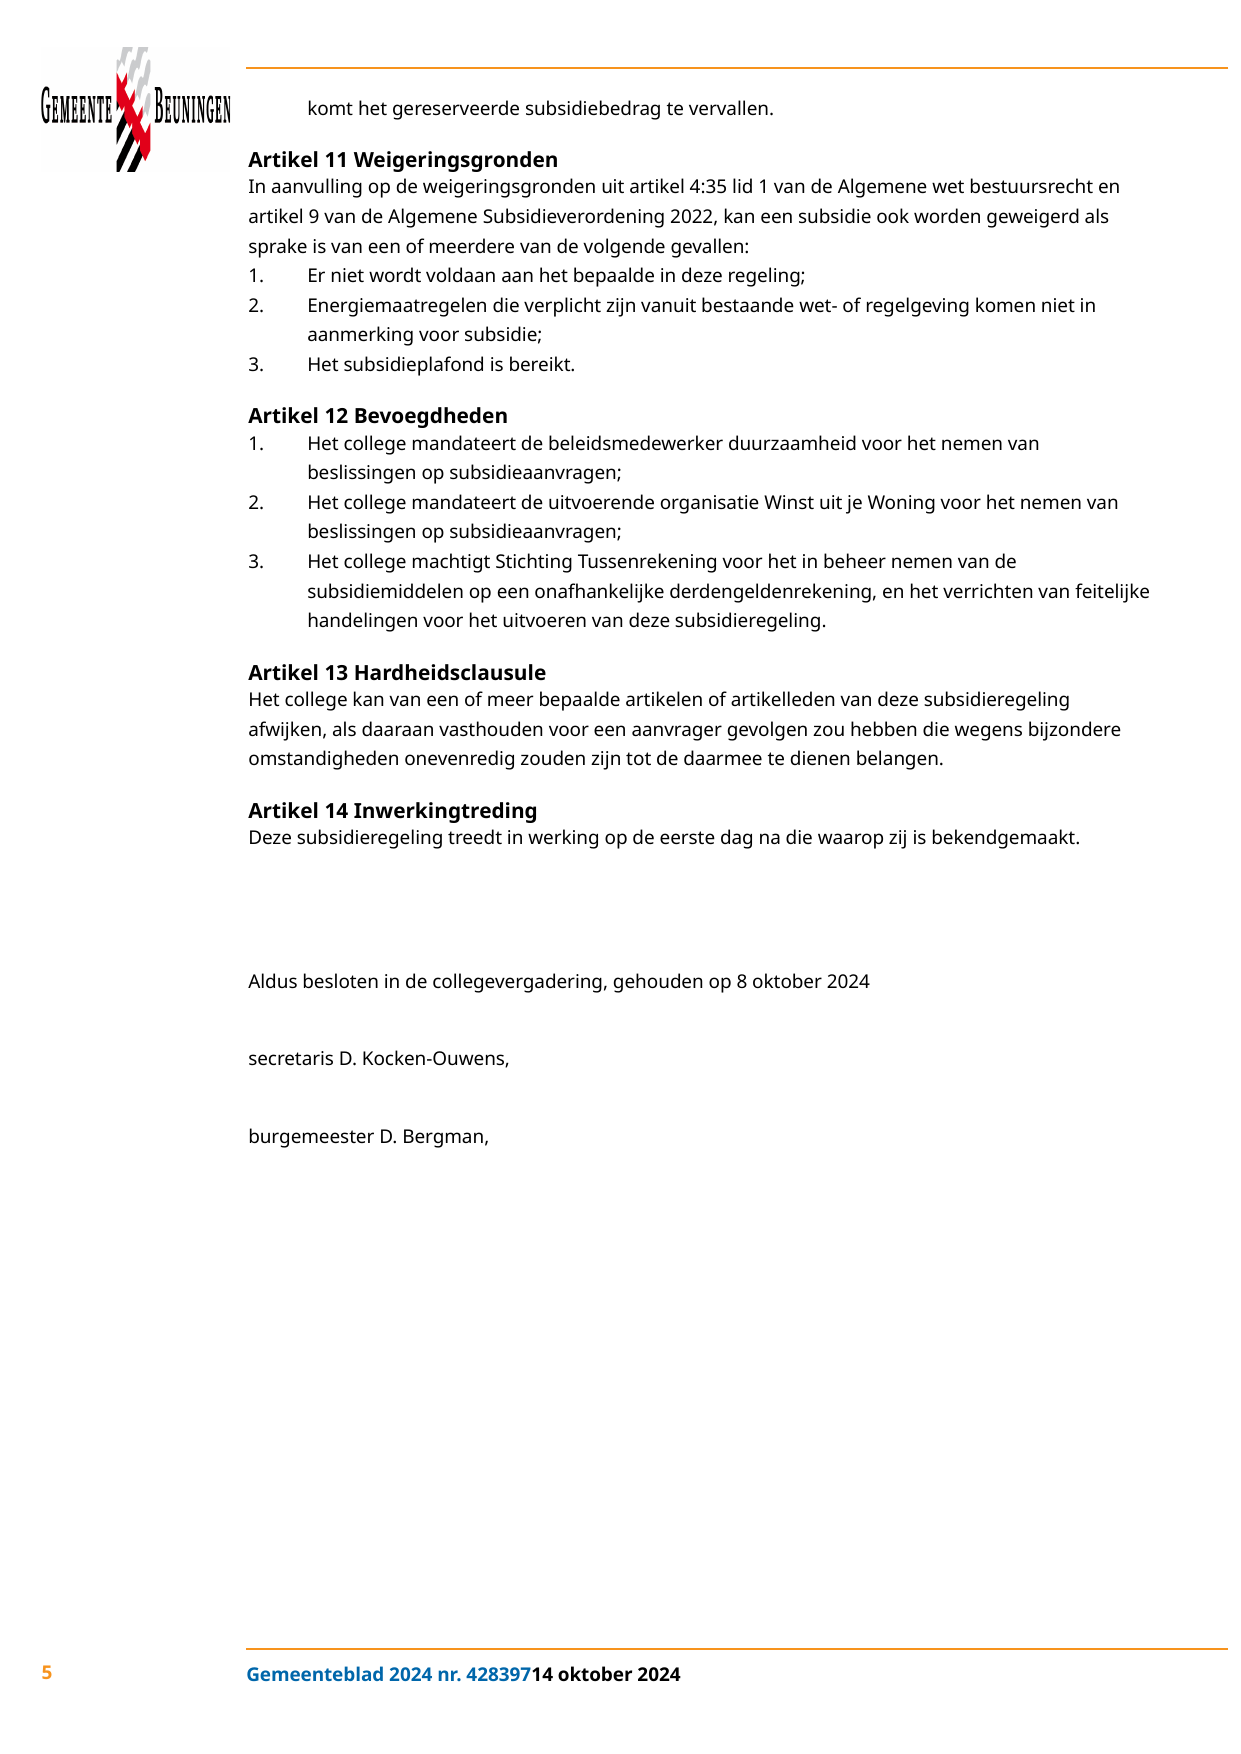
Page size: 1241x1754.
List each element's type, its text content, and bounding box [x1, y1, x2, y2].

text Artikel 14 Inwerkingtreding [248, 796, 1152, 824]
text Artikel 11 Weigeringsgronden [248, 145, 1152, 174]
list Energiemaatregelen die verplicht zijn vanuit bestaande wet- of regelgeving komen niet in aanmerking voor subsidie; [248, 292, 1152, 347]
text Deze subsidieregeling treedt in werking op de eerste dag na die waarop zij is bekendgemaakt. [248, 824, 1152, 850]
list komt het gereserveerde subsidiebedrag te vervallen. [248, 95, 1152, 121]
text Aldus besloten in de collegevergadering, gehouden op 8 oktober 2024 [248, 968, 1152, 994]
picture [41, 47, 231, 172]
list Het college machtigt Stichting Tussenrekening voor het in beheer nemen van de subsidiemiddelen op een onafhankelijke derdengeldenrekening, en het verrichten van feitelijke handelingen voor het uitvoeren van deze subsidieregeling. [248, 548, 1152, 633]
text Artikel 12 Bevoegdheden [248, 402, 1152, 430]
text burgemeester D. Bergman, [248, 1123, 1152, 1148]
text Artikel 13 Hardheidsclausule [248, 658, 1152, 686]
text Het college kan van een of meer bepaalde artikelen of artikelleden van deze subsidieregeling afwijken, als daaraan vasthouden voor een aanvrager gevolgen zou hebben die wegens bijzondere omstandigheden onevenredig zouden zijn tot de daarmee te dienen belangen. [248, 686, 1152, 771]
list Er niet wordt voldaan aan het bepaalde in deze regeling; [248, 262, 1152, 288]
list Het subsidieplafond is bereikt. [248, 351, 1152, 377]
list Het college mandateert de uitvoerende organisatie Winst uit je Woning voor het nemen van beslissingen op subsidieaanvragen; [248, 489, 1152, 544]
text In aanvulling op de weigeringsgronden uit artikel 4:35 lid 1 van de Algemene wet bestuursrecht en artikel 9 van de Algemene Subsidieverordening 2022, kan een subsidie ook worden geweigerd als sprake is van een of meerdere van de volgende gevallen: [248, 174, 1152, 258]
text secretaris D. Kocken-Ouwens, [248, 1046, 1152, 1071]
list Het college mandateert de beleidsmedewerker duurzaamheid voor het nemen van beslissingen op subsidieaanvragen; [248, 430, 1152, 485]
